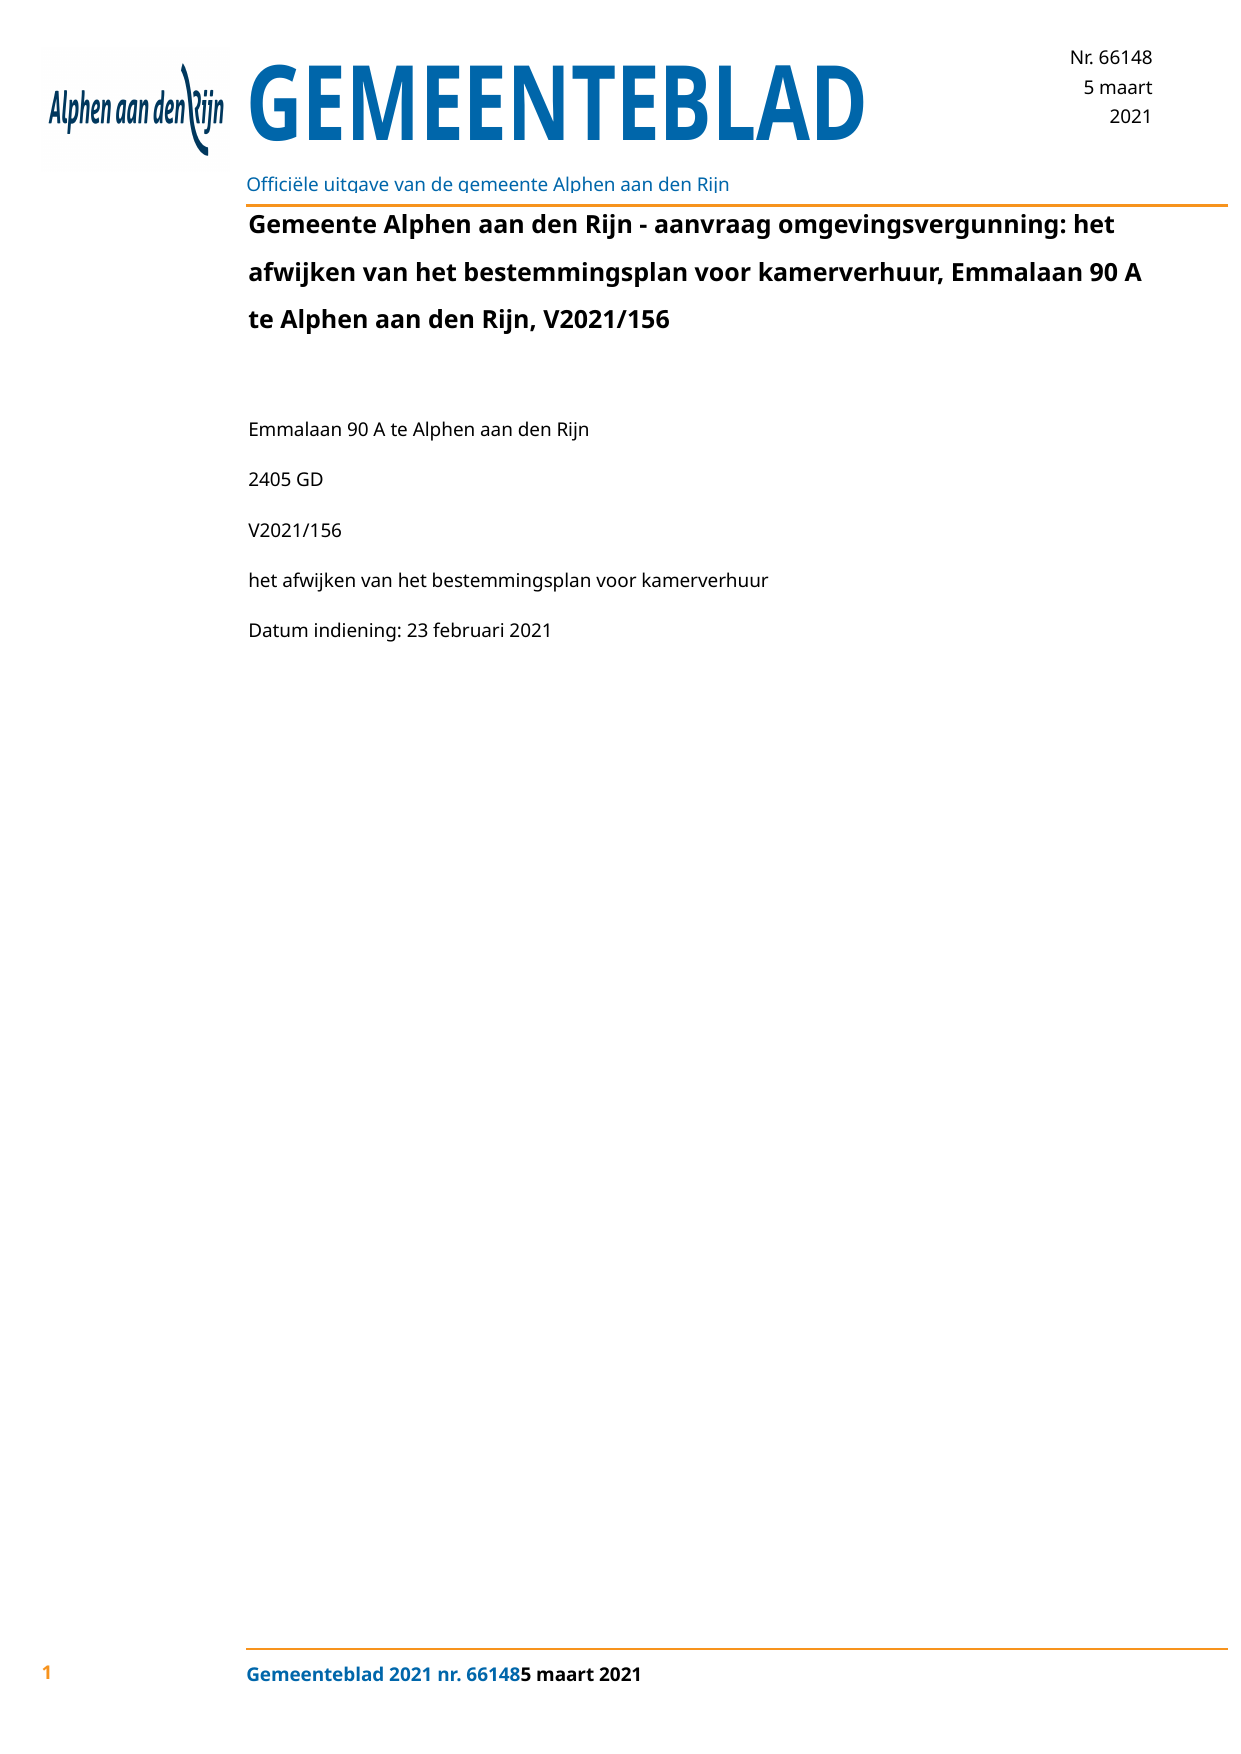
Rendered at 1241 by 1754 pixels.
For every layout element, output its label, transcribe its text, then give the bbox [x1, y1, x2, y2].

text 2405 GD [248, 466, 1152, 492]
text Datum indiening: 23 februari 2021 [248, 618, 1152, 643]
text V2021/156 [248, 517, 1152, 542]
text het afwijken van het bestemmingsplan voor kamerverhuur [248, 567, 1152, 593]
picture [41, 47, 231, 172]
text Emmalaan 90 A te Alphen aan den Rijn [248, 416, 1152, 442]
text Gemeente Alphen aan den Rijn - aanvraag omgevingsvergunning: het afwijken van het bestemmingsplan voor kamerverhuur, Emmalaan 90 A te Alphen aan den Rijn, V2021/156 [248, 207, 1152, 336]
